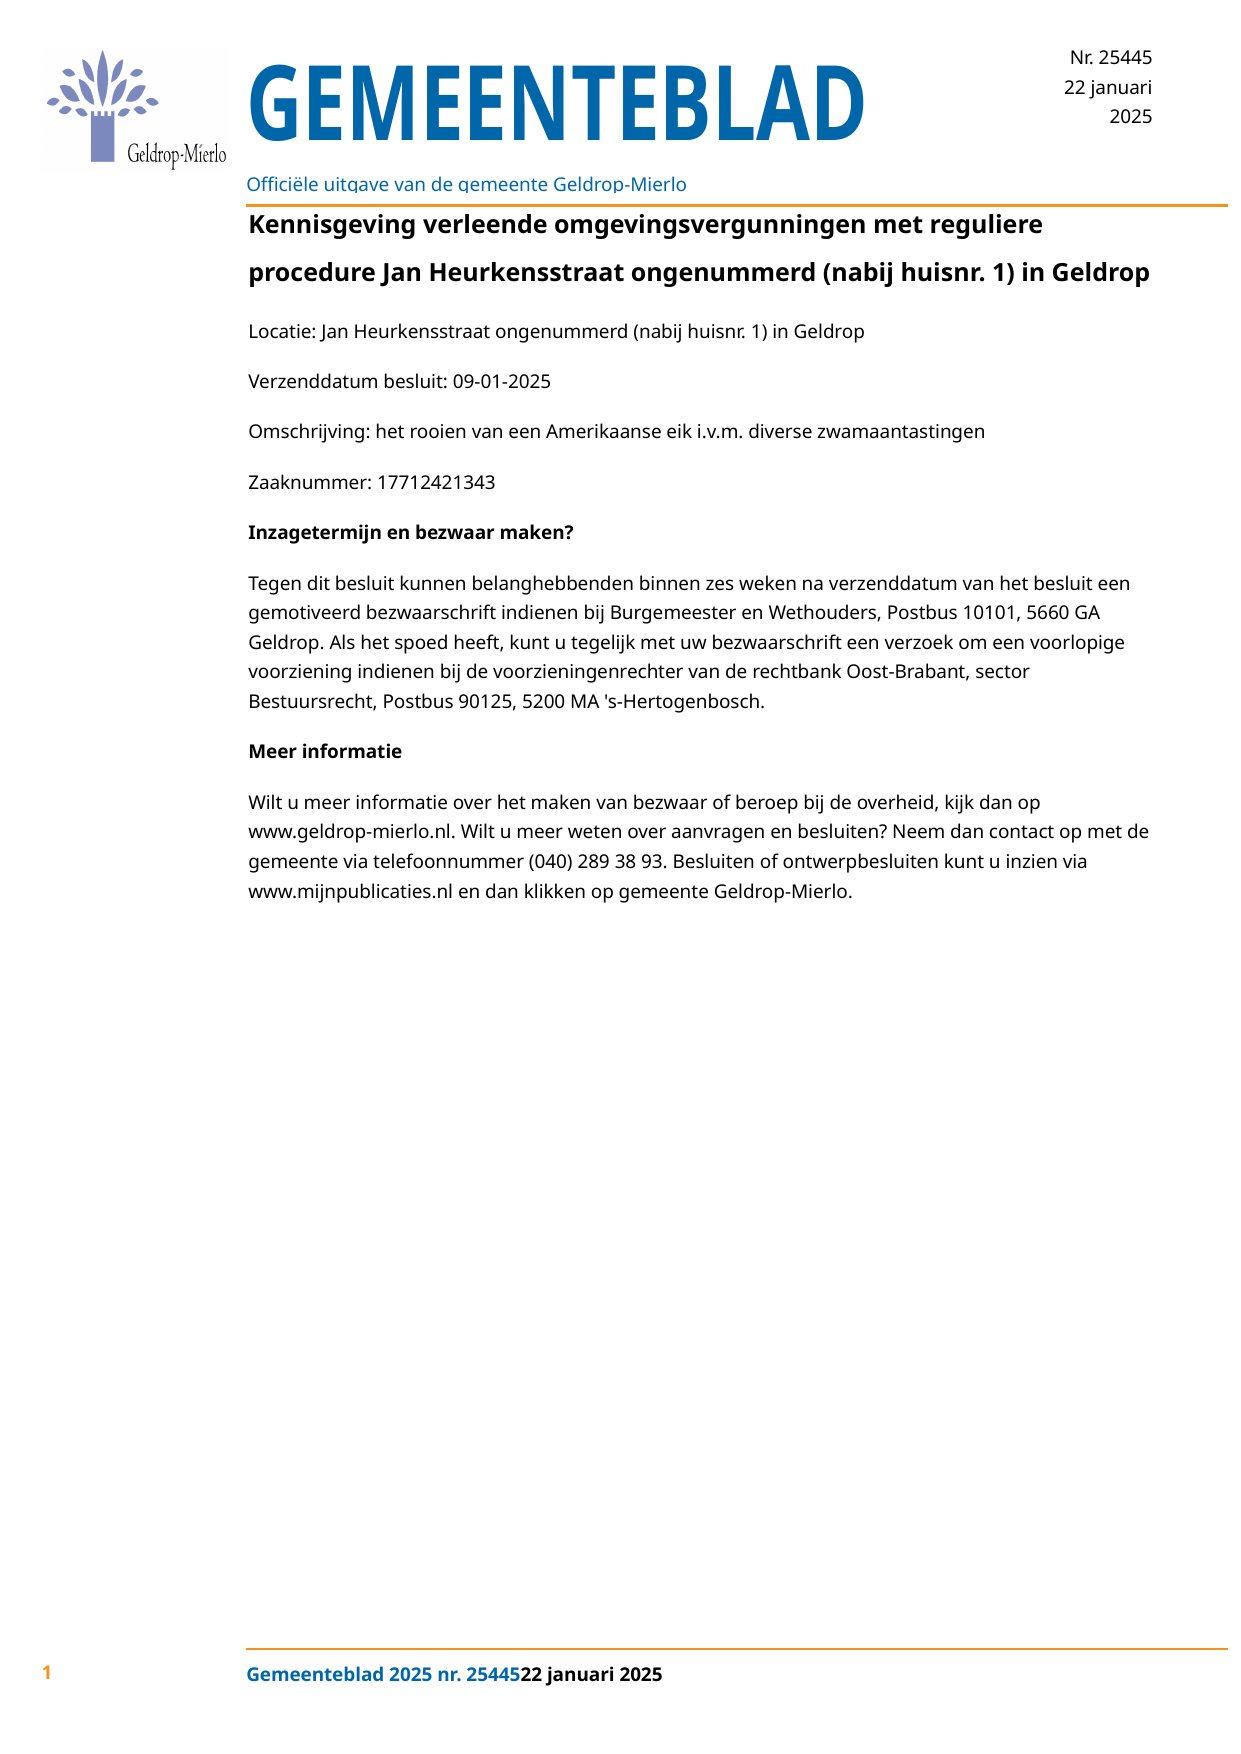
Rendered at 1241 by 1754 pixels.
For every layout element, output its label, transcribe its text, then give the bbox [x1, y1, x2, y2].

text Kennisgeving verleende omgevingsvergunningen met reguliere procedure Jan Heurkensstraat ongenummerd (nabij huisnr. 1) in Geldrop [248, 207, 1152, 288]
text Omschrijving: het rooien van een Amerikaanse eik i.v.m. diverse zwamaantastingen [248, 419, 1152, 444]
picture [41, 47, 231, 172]
text Zaaknummer: 17712421343 [248, 469, 1152, 495]
text Verzenddatum besluit: 09-01-2025 [248, 368, 1152, 394]
text Locatie: Jan Heurkensstraat ongenummerd (nabij huisnr. 1) in Geldrop [248, 318, 1152, 344]
text Tegen dit besluit kunnen belanghebbenden binnen zes weken na verzenddatum van het besluit een gemotiveerd bezwaarschrift indienen bij Burgemeester en Wethouders, Postbus 10101, 5660 GA Geldrop. Als het spoed heeft, kunt u tegelijk met uw bezwaarschrift een verzoek om een voorlopige voorziening indienen bij de voorzieningenrechter van de rechtbank Oost-Brabant, sector Bestuursrecht, Postbus 90125, 5200 MA 's-Hertogenbosch. [248, 570, 1152, 714]
text Inzagetermijn en bezwaar maken? [248, 519, 1152, 545]
text Meer informatie [248, 739, 1152, 764]
text Wilt u meer informatie over het maken van bezwaar of beroep bij de overheid, kijk dan op www.geldrop-mierlo.nl. Wilt u meer weten over aanvragen en besluiten? Neem dan contact op met de gemeente via telefoonnummer (040) 289 38 93. Besluiten of ontwerpbesluiten kunt u inzien via www.mijnpublicaties.nl en dan klikken op gemeente Geldrop-Mierlo. [248, 789, 1152, 904]
